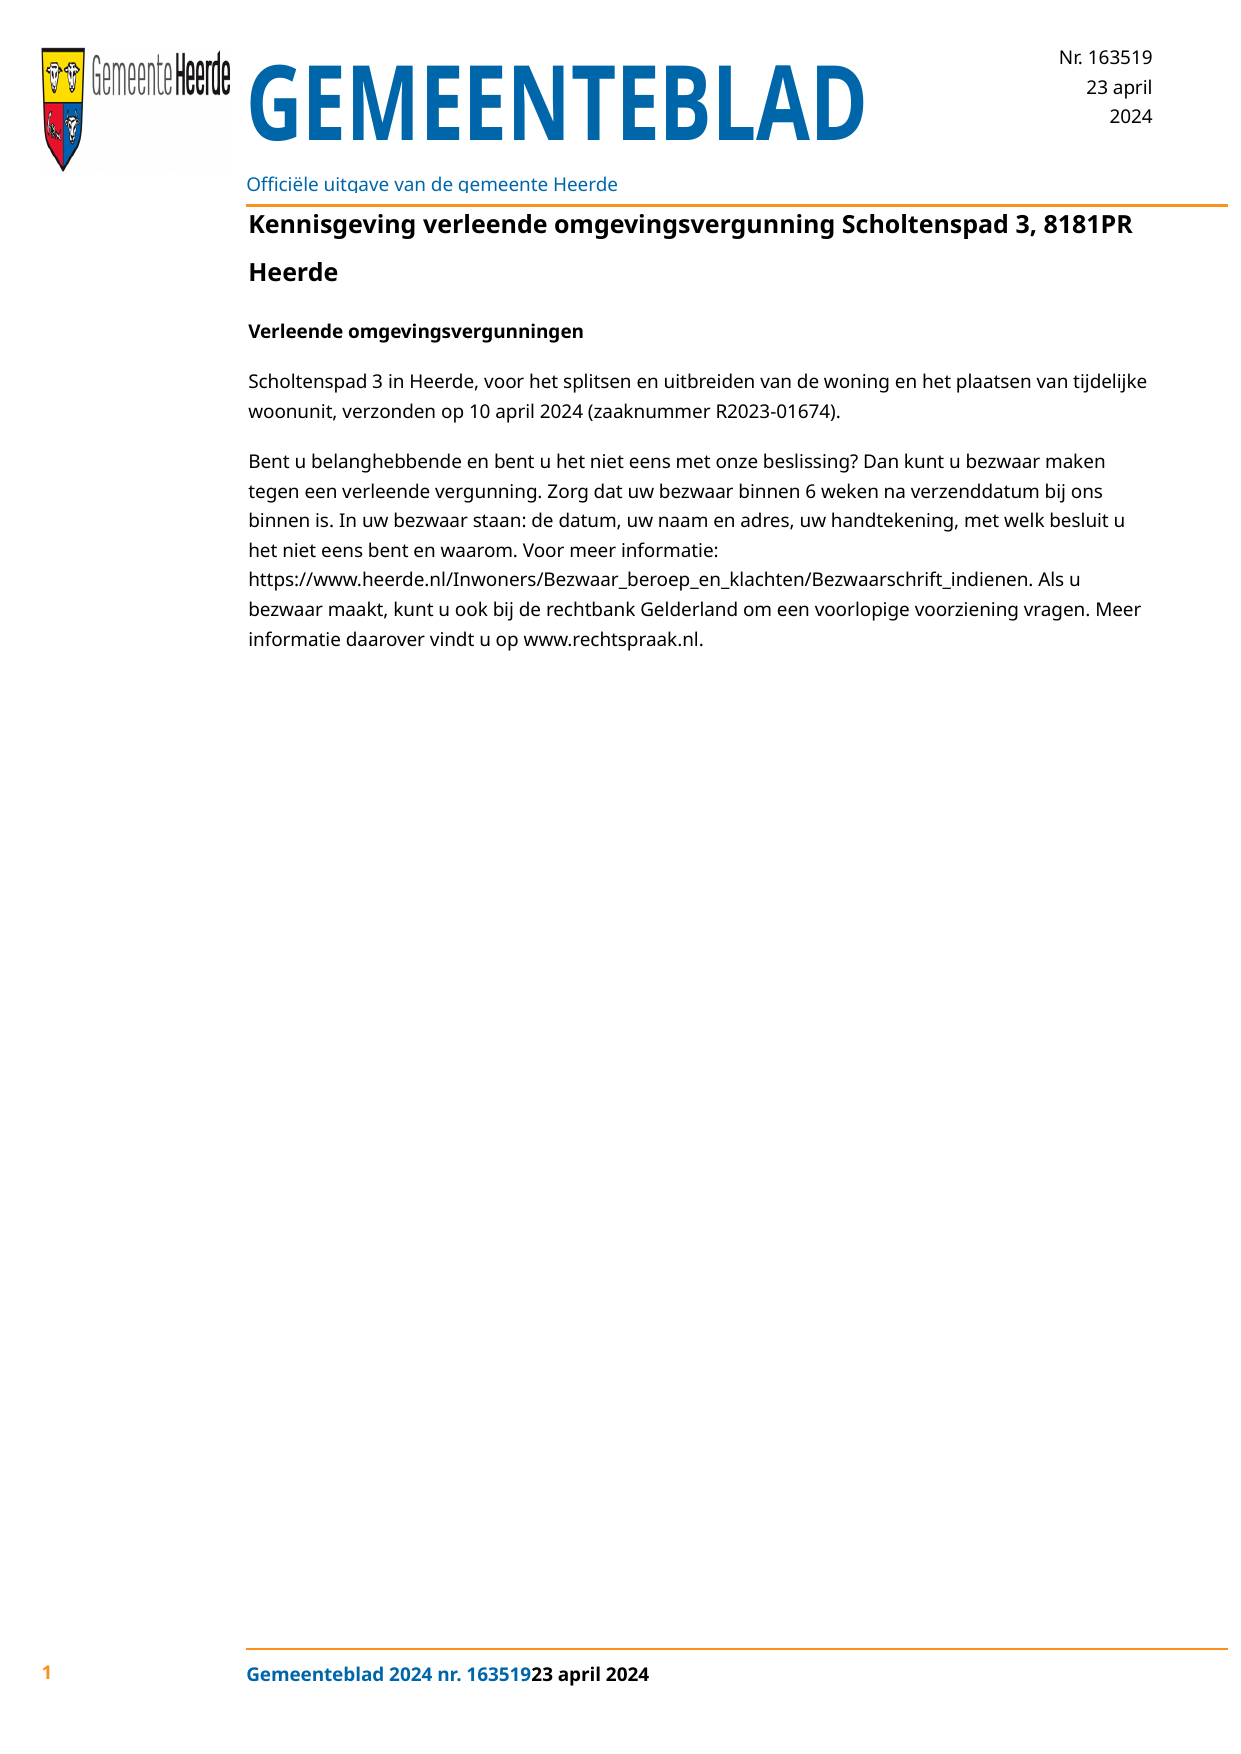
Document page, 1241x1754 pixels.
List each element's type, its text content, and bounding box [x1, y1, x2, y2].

text Verleende omgevingsvergunningen [248, 318, 1152, 344]
picture [41, 47, 231, 172]
text Bent u belanghebbende en bent u het niet eens met onze beslissing? Dan kunt u bezwaar maken tegen een verleende vergunning. Zorg dat uw bezwaar binnen 6 weken na verzenddatum bij ons binnen is. In uw bezwaar staan: de datum, uw naam en adres, uw handtekening, met welk besluit u het niet eens bent en waarom. Voor meer informatie: https://www.heerde.nl/Inwoners/Bezwaar_beroep_en_klachten/Bezwaarschrift_indienen. Als u bezwaar maakt, kunt u ook bij de rechtbank Gelderland om een voorlopige voorziening vragen. Meer informatie daarover vindt u op www.rechtspraak.nl. [248, 448, 1152, 652]
text Scholtenspad 3 in Heerde, voor het splitsen en uitbreiden van de woning en het plaatsen van tijdelijke woonunit, verzonden op 10 april 2024 (zaaknummer R2023-01674). [248, 368, 1152, 424]
text Kennisgeving verleende omgevingsvergunning Scholtenspad 3, 8181PR Heerde [248, 207, 1152, 288]
